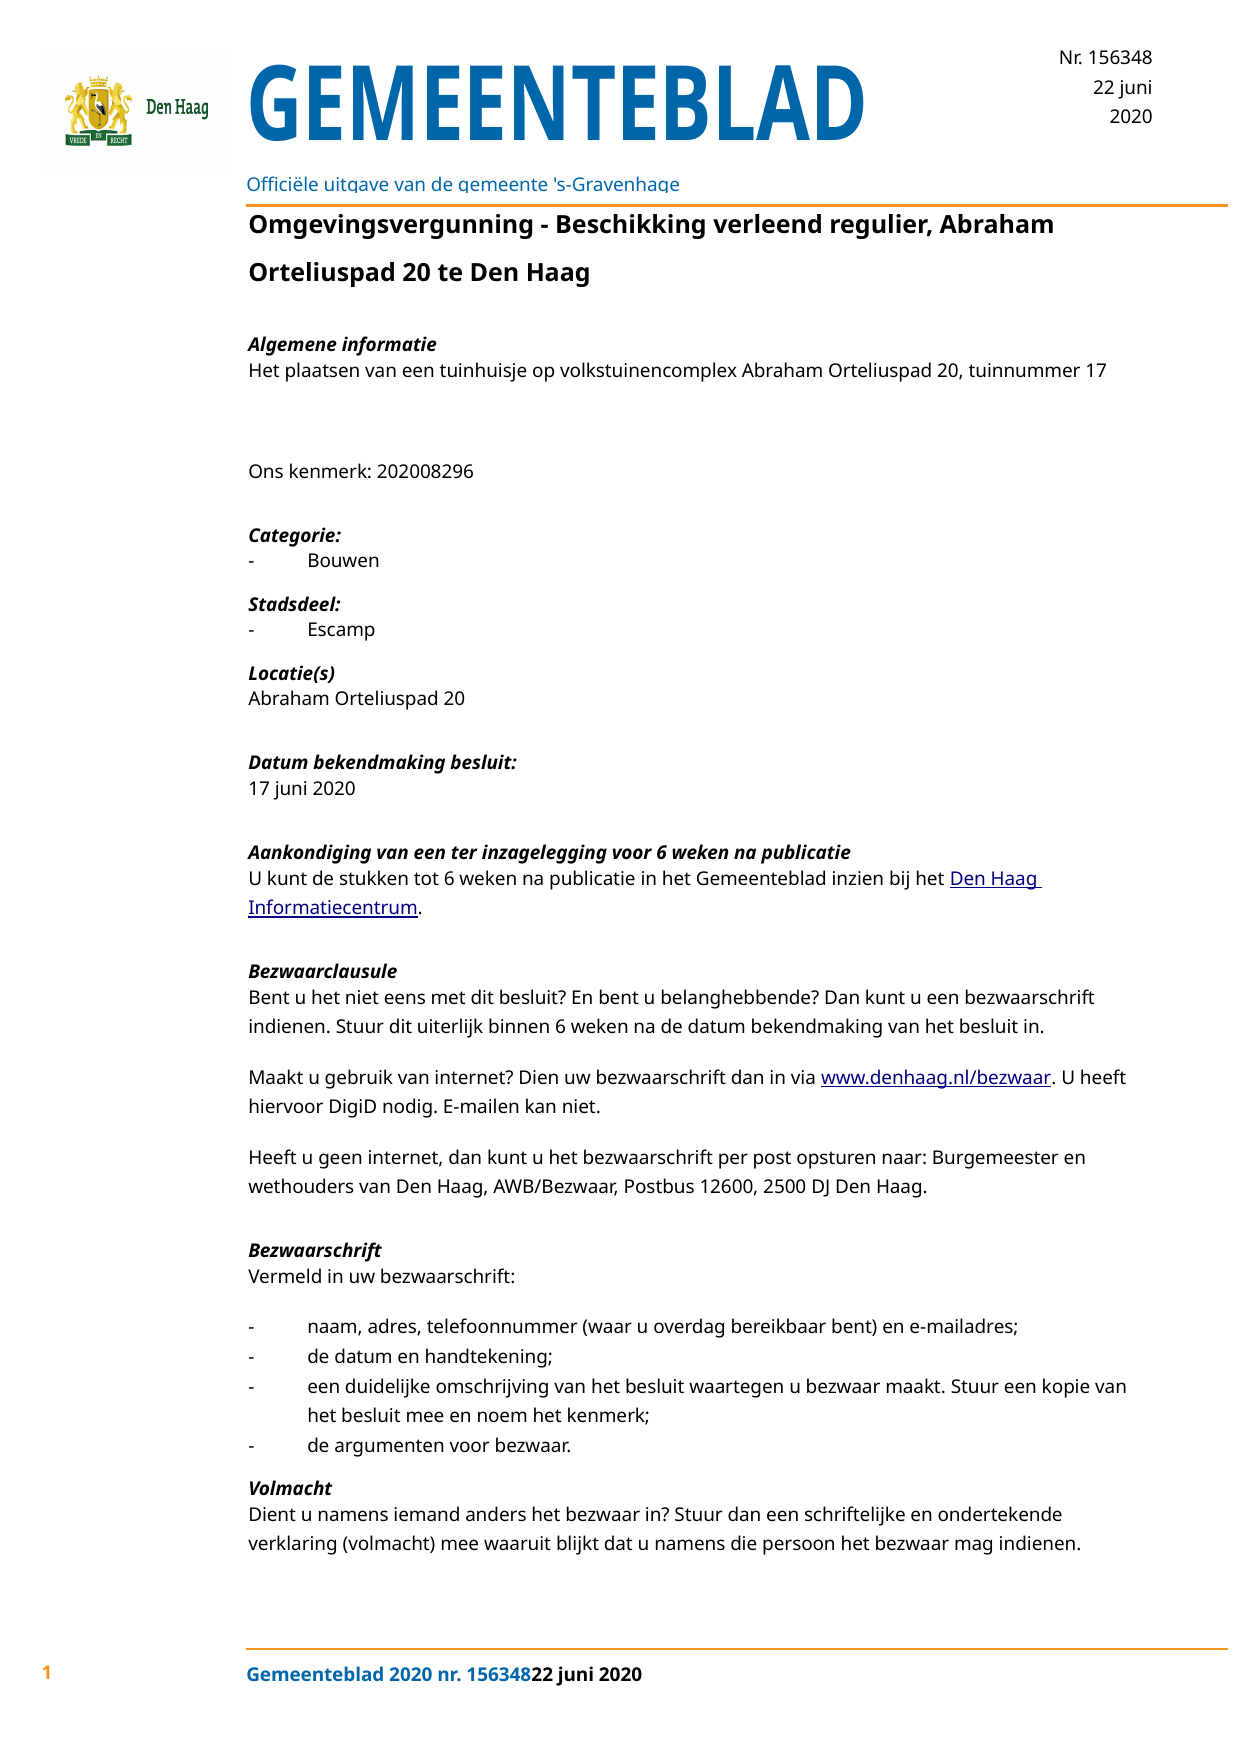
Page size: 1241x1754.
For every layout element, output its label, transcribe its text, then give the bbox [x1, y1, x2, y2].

text Volmacht [248, 1475, 1152, 1501]
text Categorie: [248, 522, 1152, 548]
list Bouwen [248, 548, 1152, 573]
text Locatie(s) [248, 660, 1152, 685]
picture [41, 47, 231, 172]
list de datum en handtekening; [248, 1343, 1152, 1369]
text 17 juni 2020 [248, 775, 1152, 801]
text Ons kenmerk: 202008296 [248, 458, 1152, 484]
text Heeft u geen internet, dan kunt u het bezwaarschrift per post opsturen naar: Burgemeester en wethouders van Den Haag, AWB/Bezwaar, Postbus 12600, 2500 DJ Den Haag. [248, 1144, 1152, 1199]
text Het plaatsen van een tuinhuisje op volkstuinencomplex Abraham Orteliuspad 20, tuinnummer 17 [248, 357, 1152, 383]
text Datum bekendmaking besluit: [248, 749, 1152, 775]
text Aankondiging van een ter inzagelegging voor 6 weken na publicatie [248, 839, 1152, 865]
text U kunt de stukken tot 6 weken na publicatie in het Gemeenteblad inzien bij het Den Haag Informatiecentrum. [248, 865, 1152, 920]
text Dient u namens iemand anders het bezwaar in? Stuur dan een schriftelijke en ondertekende verklaring (volmacht) mee waaruit blijkt dat u namens die persoon het bezwaar mag indienen. [248, 1501, 1152, 1556]
list een duidelijke omschrijving van het besluit waartegen u bezwaar maakt. Stuur een kopie van het besluit mee en noem het kenmerk; [248, 1373, 1152, 1428]
list de argumenten voor bezwaar. [248, 1432, 1152, 1458]
text Stadsdeel: [248, 591, 1152, 617]
list Escamp [248, 617, 1152, 642]
text Maakt u gebruik van internet? Dien uw bezwaarschrift dan in via www.denhaag.nl/bezwaar. U heeft hiervoor DigiD nodig. E-mailen kan niet. [248, 1064, 1152, 1119]
list naam, adres, telefoonnummer (waar u overdag bereikbaar bent) en e-mailadres; [248, 1314, 1152, 1339]
text Bezwaarclausule [248, 958, 1152, 984]
text Bezwaarschrift [248, 1238, 1152, 1263]
text Vermeld in uw bezwaarschrift: [248, 1263, 1152, 1289]
text Algemene informatie [248, 331, 1152, 357]
text Omgevingsvergunning - Beschikking verleend regulier, Abraham Orteliuspad 20 te Den Haag [248, 207, 1152, 288]
text Abraham Orteliuspad 20 [248, 685, 1152, 711]
text Bent u het niet eens met dit besluit? En bent u belanghebbende? Dan kunt u een bezwaarschrift indienen. Stuur dit uiterlijk binnen 6 weken na de datum bekendmaking van het besluit in. [248, 984, 1152, 1039]
